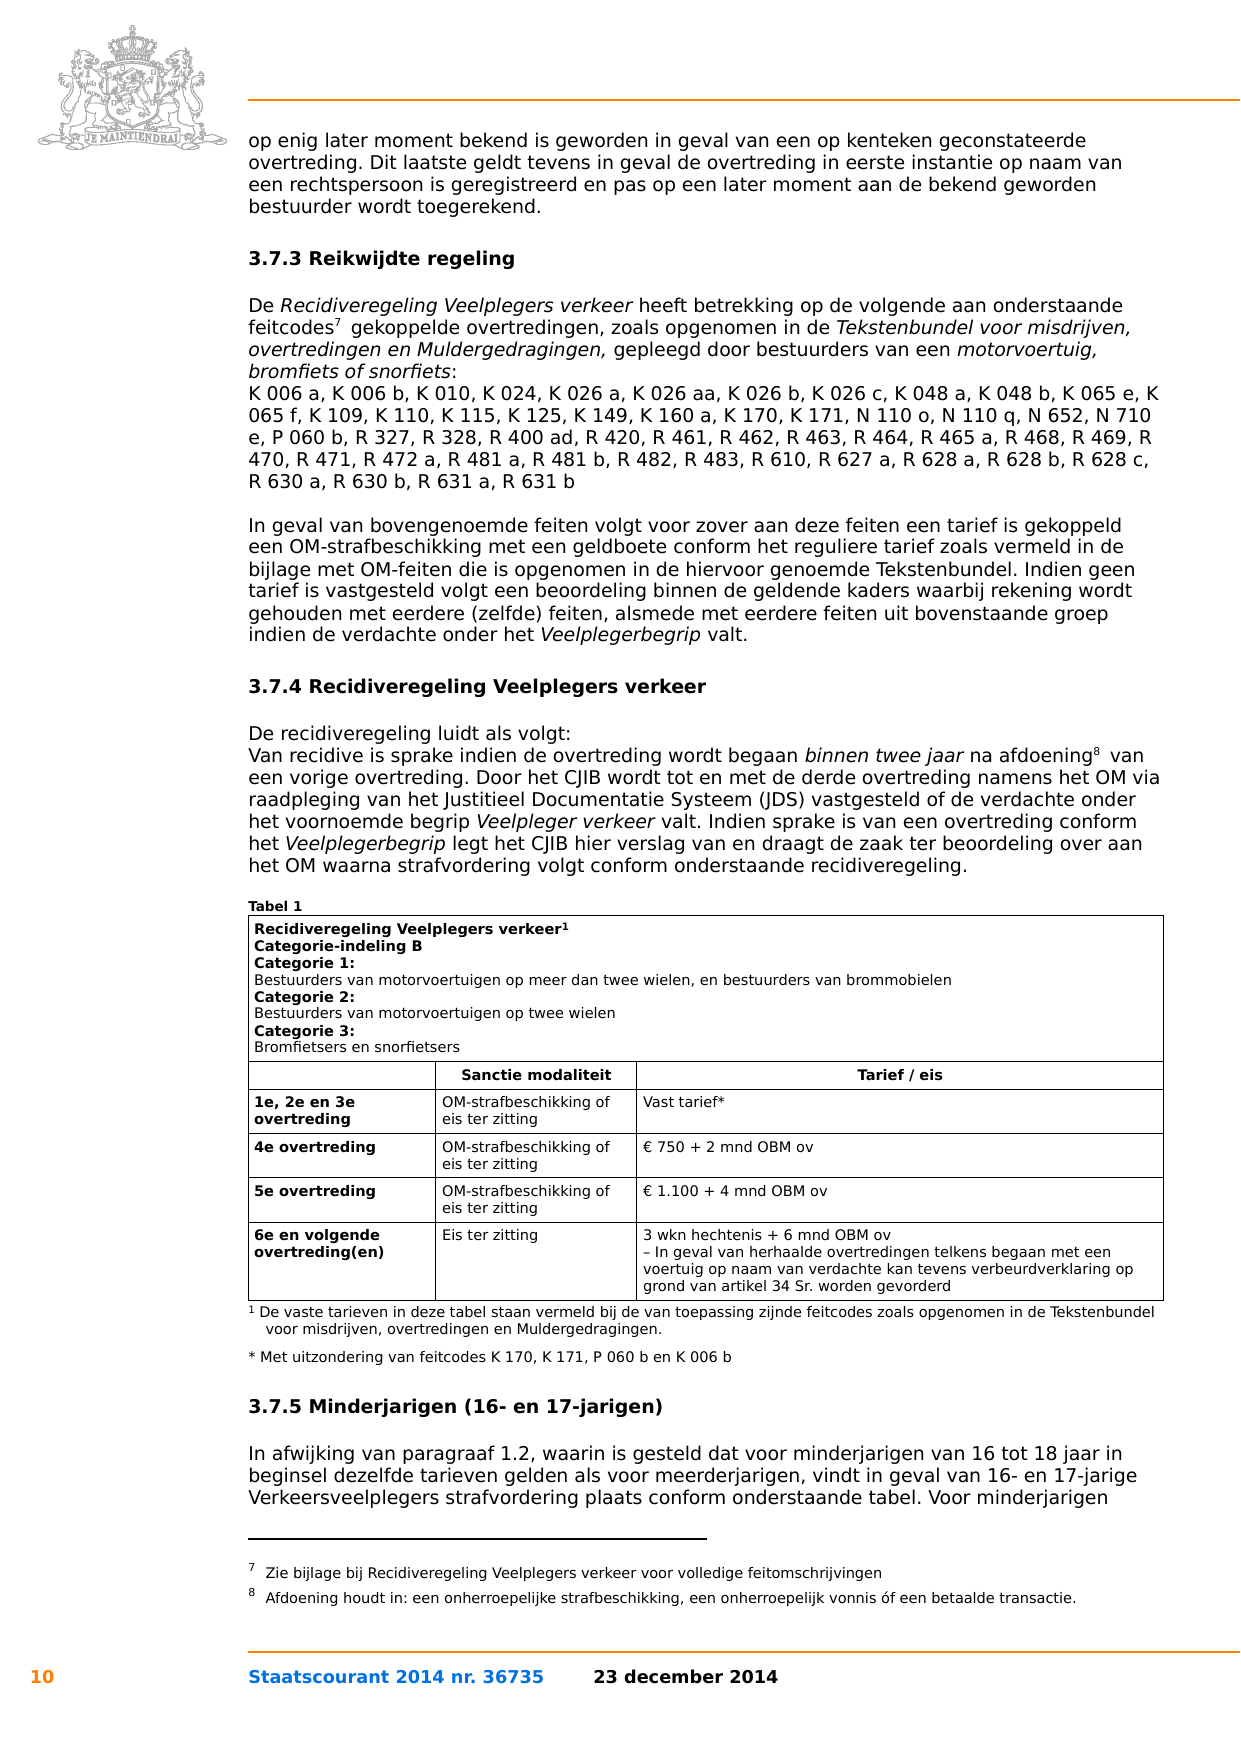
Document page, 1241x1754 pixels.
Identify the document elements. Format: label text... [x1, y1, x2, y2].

table_cell OM-strafbeschikking of eis ter zitting [436, 1090, 636, 1133]
text In geval van bovengenoemde feiten volgt voor zover aan deze feiten een tarief is gekoppeld een OM-strafbeschikking met een geldboete conform het reguliere tarief zoals vermeld in de bijlage met OM-feiten die is opgenomen in de hiervoor genoemde Tekstenbundel. Indien geen tarief is vastgesteld volgt een beoordeling binnen de geldende kaders waarbij rekening wordt gehouden met eerdere (zelfde) feiten, alsmede met eerdere feiten uit bovenstaande groep indien de verdachte onder het Veelplegerbegrip valt. [248, 514, 1163, 646]
table_cell OM-strafbeschikking of eis ter zitting [436, 1134, 636, 1177]
table_cell Eis ter zitting [436, 1223, 636, 1300]
text De recidiveregeling luidt als volgt: [248, 723, 1163, 745]
table_cell Tarief / eis [637, 1062, 1163, 1088]
subtitle 3.7.5 Minderjarigen (16- en 17-jarigen) [248, 1396, 1163, 1418]
table_cell € 1.100 + 4 mnd OBM ov [637, 1178, 1163, 1222]
table_cell 1e, 2e en 3e overtreding [249, 1090, 435, 1133]
text op enig later moment bekend is geworden in geval van een op kenteken geconstateerde overtreding. Dit laatste geldt tevens in geval de overtreding in eerste instantie op naam van een rechtspersoon is geregistreerd en pas op een later moment aan de bekend geworden bestuurder wordt toegerekend. [248, 130, 1163, 218]
picture [38, 25, 227, 150]
table_cell Recidiveregeling Veelplegers verkeer1 Categorie-indeling B Categorie 1: Bestuurders van motorvoertuigen op meer dan twee wielen, en bestuurders van brommobielen Categorie 2: Bestuurders van motorvoertuigen op twee wielen Categorie 3: Bromfietsers en snorfietsers [249, 916, 1163, 1061]
table_cell [249, 1062, 435, 1088]
text Afdoening houdt in: een onherroepelijke strafbeschikking, een onherroepelijk vonnis óf een betaalde transactie. [248, 1586, 1163, 1608]
subtitle 3.7.4 Recidiveregeling Veelplegers verkeer [248, 676, 1163, 698]
table_cell 5e overtreding [249, 1178, 435, 1222]
table_cell 1 De vaste tarieven in deze tabel staan vermeld bij de van toepassing zijnde feitcodes zoals opgenomen in de Tekstenbundel voor misdrijven, overtredingen en Muldergedragingen. * Met uitzondering van feitcodes K 170, K 171, P 060 b en K 006 b [248, 1301, 1163, 1366]
text Zie bijlage bij Recidiveregeling Veelplegers verkeer voor volledige feitomschrijvingen [248, 1561, 1163, 1583]
table_cell OM-strafbeschikking of eis ter zitting [436, 1178, 636, 1222]
table_cell 3 wkn hechtenis + 6 mnd OBM ov – In geval van herhaalde overtredingen telkens begaan met een voertuig op naam van verdachte kan tevens verbeurdverklaring op grond van artikel 34 Sr. worden gevorderd [637, 1223, 1163, 1300]
subtitle 3.7.3 Reikwijdte regeling [248, 248, 1163, 270]
table_cell Vast tarief* [637, 1090, 1163, 1133]
table_cell 6e en volgende overtreding(en) [249, 1223, 435, 1300]
text Van recidive is sprake indien de overtreding wordt begaan binnen twee jaar na afdoening van een vorige overtreding. Door het CJIB wordt tot en met de derde overtreding namens het OM via raadpleging van het Justitieel Documentatie Systeem (JDS) vastgesteld of de verdachte onder het voornoemde begrip Veelpleger verkeer valt. Indien sprake is van een overtreding conform het Veelplegerbegrip legt het CJIB hier verslag van en draagt de zaak ter beoordeling over aan het OM waarna strafvordering volgt conform onderstaande recidiveregeling. [248, 745, 1163, 877]
table_header Tabel 1 [248, 899, 1163, 915]
text K 006 a, K 006 b, K 010, K 024, K 026 a, K 026 aa, K 026 b, K 026 c, K 048 a, K 048 b, K 065 e, K 065 f, K 109, K 110, K 115, K 125, K 149, K 160 a, K 170, K 171, N 110 o, N 110 q, N 652, N 710 e, P 060 b, R 327, R 328, R 400 ad, R 420, R 461, R 462, R 463, R 464, R 465 a, R 468, R 469, R 470, R 471, R 472 a, R 481 a, R 481 b, R 482, R 483, R 610, R 627 a, R 628 a, R 628 b, R 628 c, R 630 a, R 630 b, R 631 a, R 631 b [248, 383, 1163, 493]
text In afwijking van paragraaf 1.2, waarin is gesteld dat voor minderjarigen van 16 tot 18 jaar in beginsel dezelfde tarieven gelden als voor meerderjarigen, vindt in geval van 16- en 17-jarige Verkeersveelplegers strafvordering plaats conform onderstaande tabel. Voor minderjarigen [248, 1443, 1163, 1509]
table_cell 4e overtreding [249, 1134, 435, 1177]
table_cell Sanctie modaliteit [436, 1062, 636, 1088]
text De Recidiveregeling Veelplegers verkeer heeft betrekking op de volgende aan onderstaande feitcodes gekoppelde overtredingen, zoals opgenomen in de Tekstenbundel voor misdrijven, overtredingen en Muldergedragingen, gepleegd door bestuurders van een motorvoertuig, bromfiets of snorfiets: [248, 295, 1163, 383]
table_cell € 750 + 2 mnd OBM ov [637, 1134, 1163, 1177]
